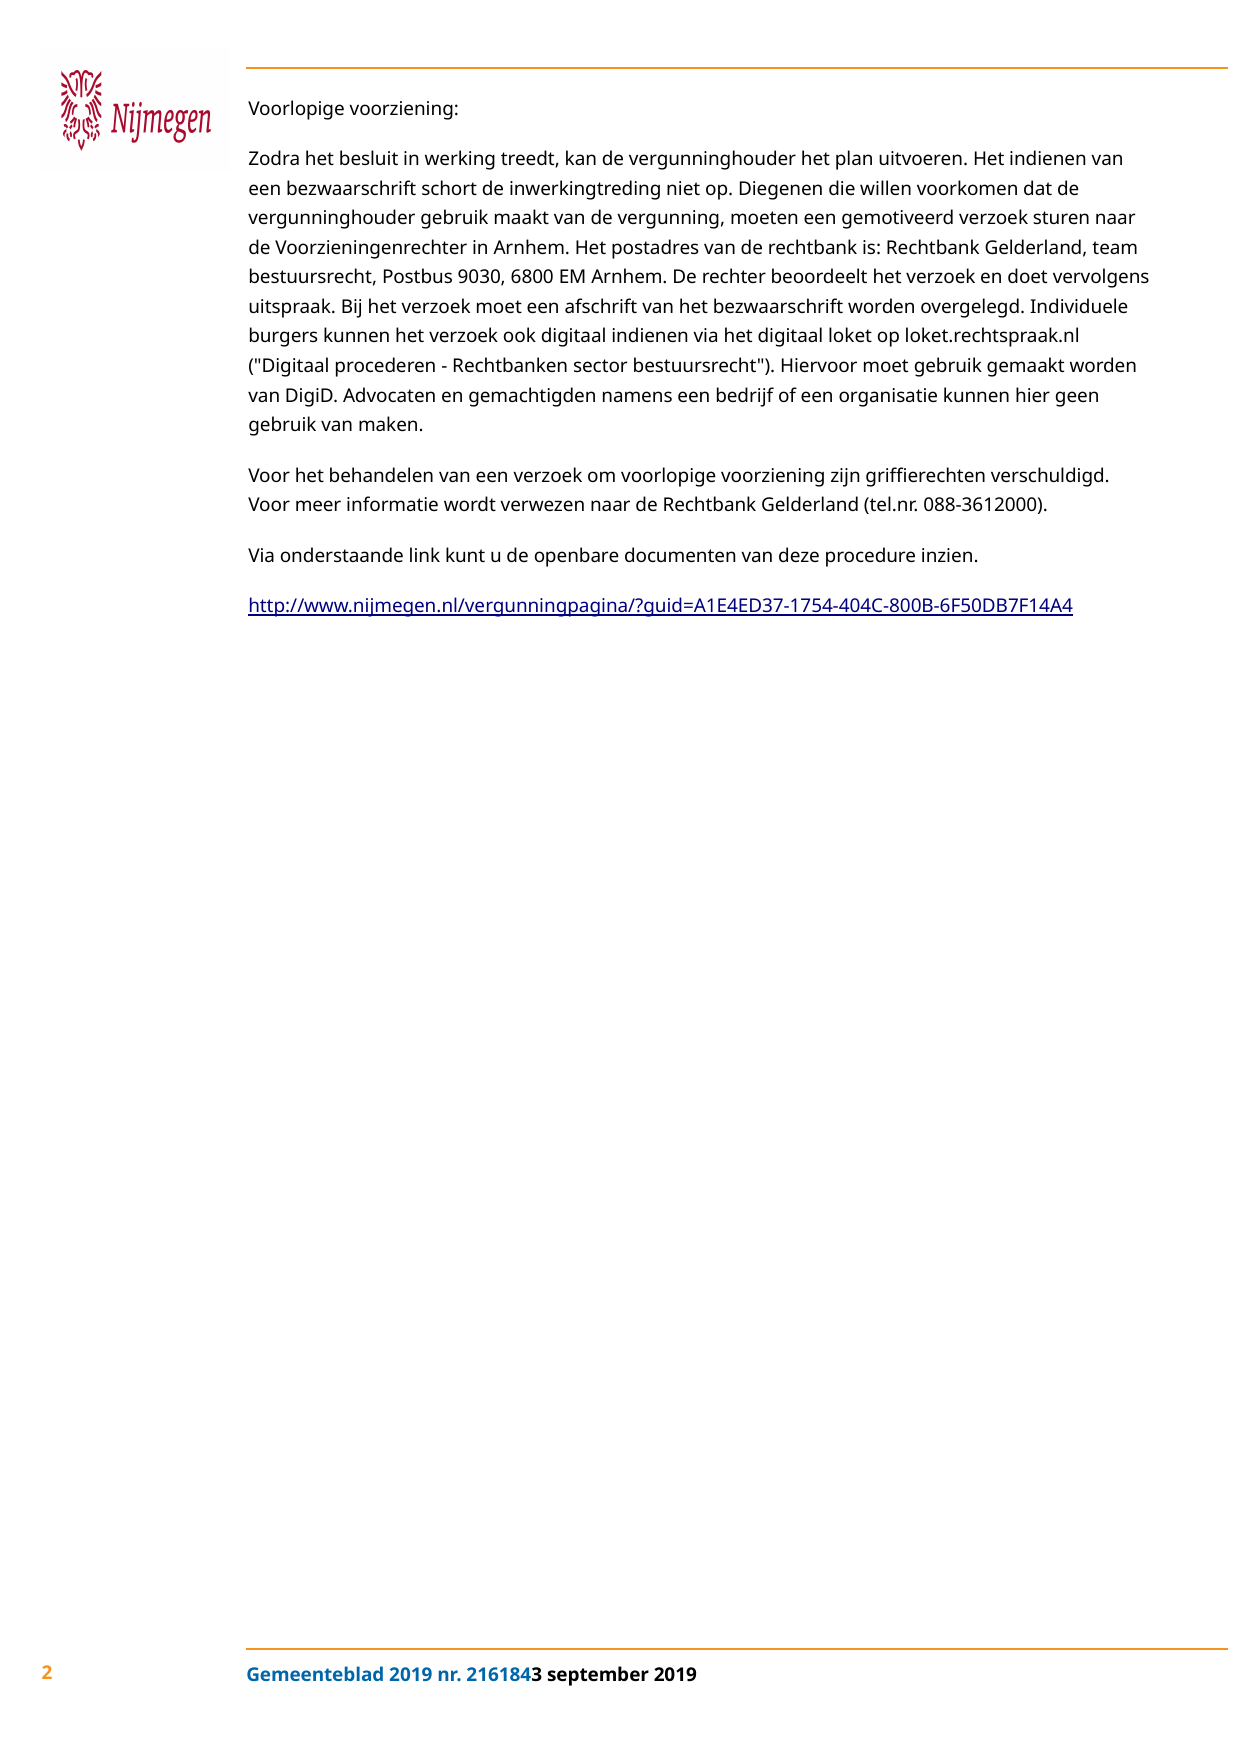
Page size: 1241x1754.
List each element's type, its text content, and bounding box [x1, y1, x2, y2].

text Voor het behandelen van een verzoek om voorlopige voorziening zijn griffierechten verschuldigd. Voor meer informatie wordt verwezen naar de Rechtbank Gelderland (tel.nr. 088-3612000). [248, 462, 1152, 517]
text Voorlopige voorziening: [248, 95, 1152, 121]
text http://www.nijmegen.nl/vergunningpagina/?guid=A1E4ED37-1754-404C-800B-6F50DB7F14A4 [248, 592, 1152, 618]
text Zodra het besluit in werking treedt, kan de vergunninghouder het plan uitvoeren. Het indienen van een bezwaarschrift schort de inwerkingtreding niet op. Diegenen die willen voorkomen dat de vergunninghouder gebruik maakt van de vergunning, moeten een gemotiveerd verzoek sturen naar de Voorzieningenrechter in Arnhem. Het postadres van de rechtbank is: Rechtbank Gelderland, team bestuursrecht, Postbus 9030, 6800 EM Arnhem. De rechter beoordeelt het verzoek en doet vervolgens uitspraak. Bij het verzoek moet een afschrift van het bezwaarschrift worden overgelegd. Individuele burgers kunnen het verzoek ook digitaal indienen via het digitaal loket op loket.rechtspraak.nl ("Digitaal procederen - Rechtbanken sector bestuursrecht"). Hiervoor moet gebruik gemaakt worden van DigiD. Advocaten en gemachtigden namens een bedrijf of een organisatie kunnen hier geen gebruik van maken. [248, 145, 1152, 437]
text Via onderstaande link kunt u de openbare documenten van deze procedure inzien. [248, 542, 1152, 568]
picture [41, 47, 231, 172]
